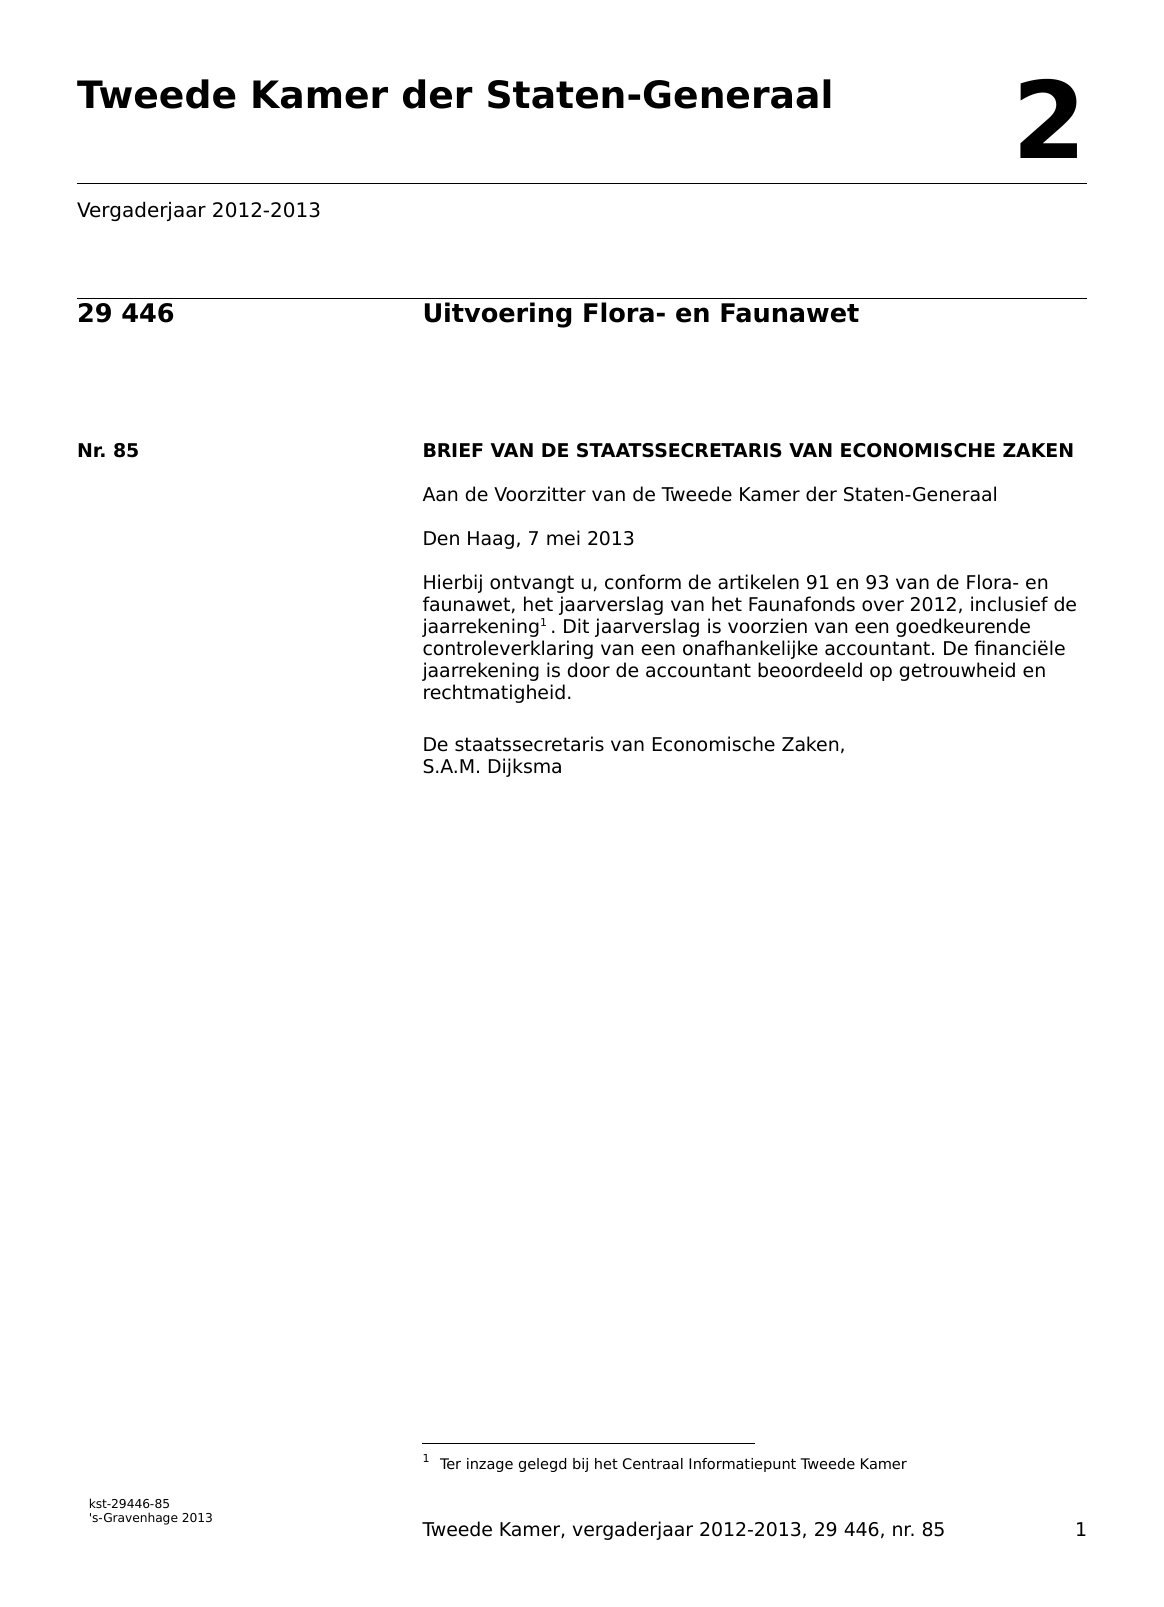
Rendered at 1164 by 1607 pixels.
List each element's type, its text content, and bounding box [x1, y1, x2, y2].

table_header 2 [886, 59, 1087, 183]
text Hierbij ontvangt u, conform de artikelen 91 en 93 van de Flora- en faunawet, het jaarverslag van het Faunafonds over 2012, inclusief de jaarrekening. Dit jaarverslag is voorzien van een goedkeurende controleverklaring van een onafhankelijke accountant. De financiële jaarrekening is door de accountant beoordeeld op getrouwheid en rechtmatigheid. [422, 572, 1087, 704]
text 's-Gravenhage 2013 [88, 1511, 323, 1525]
text kst-29446-85 [88, 1497, 323, 1511]
table_header Tweede Kamer der Staten-Generaal [77, 59, 886, 183]
subtitle 29 446 Uitvoering Flora- en Faunawet [77, 299, 1087, 329]
text Den Haag, 7 mei 2013 [422, 528, 1087, 550]
text Aan de Voorzitter van de Tweede Kamer der Staten-Generaal [422, 484, 1087, 506]
text Ter inzage gelegd bij het Centraal Informatiepunt Tweede Kamer [422, 1452, 1087, 1474]
subtitle Nr. 85 BRIEF VAN DE STAATSSECRETARIS VAN ECONOMISCHE ZAKEN [77, 440, 1087, 462]
table_cell Vergaderjaar 2012-2013 [77, 184, 1087, 298]
text De staatssecretaris van Economische Zaken, S.A.M. Dijksma [422, 734, 1087, 778]
